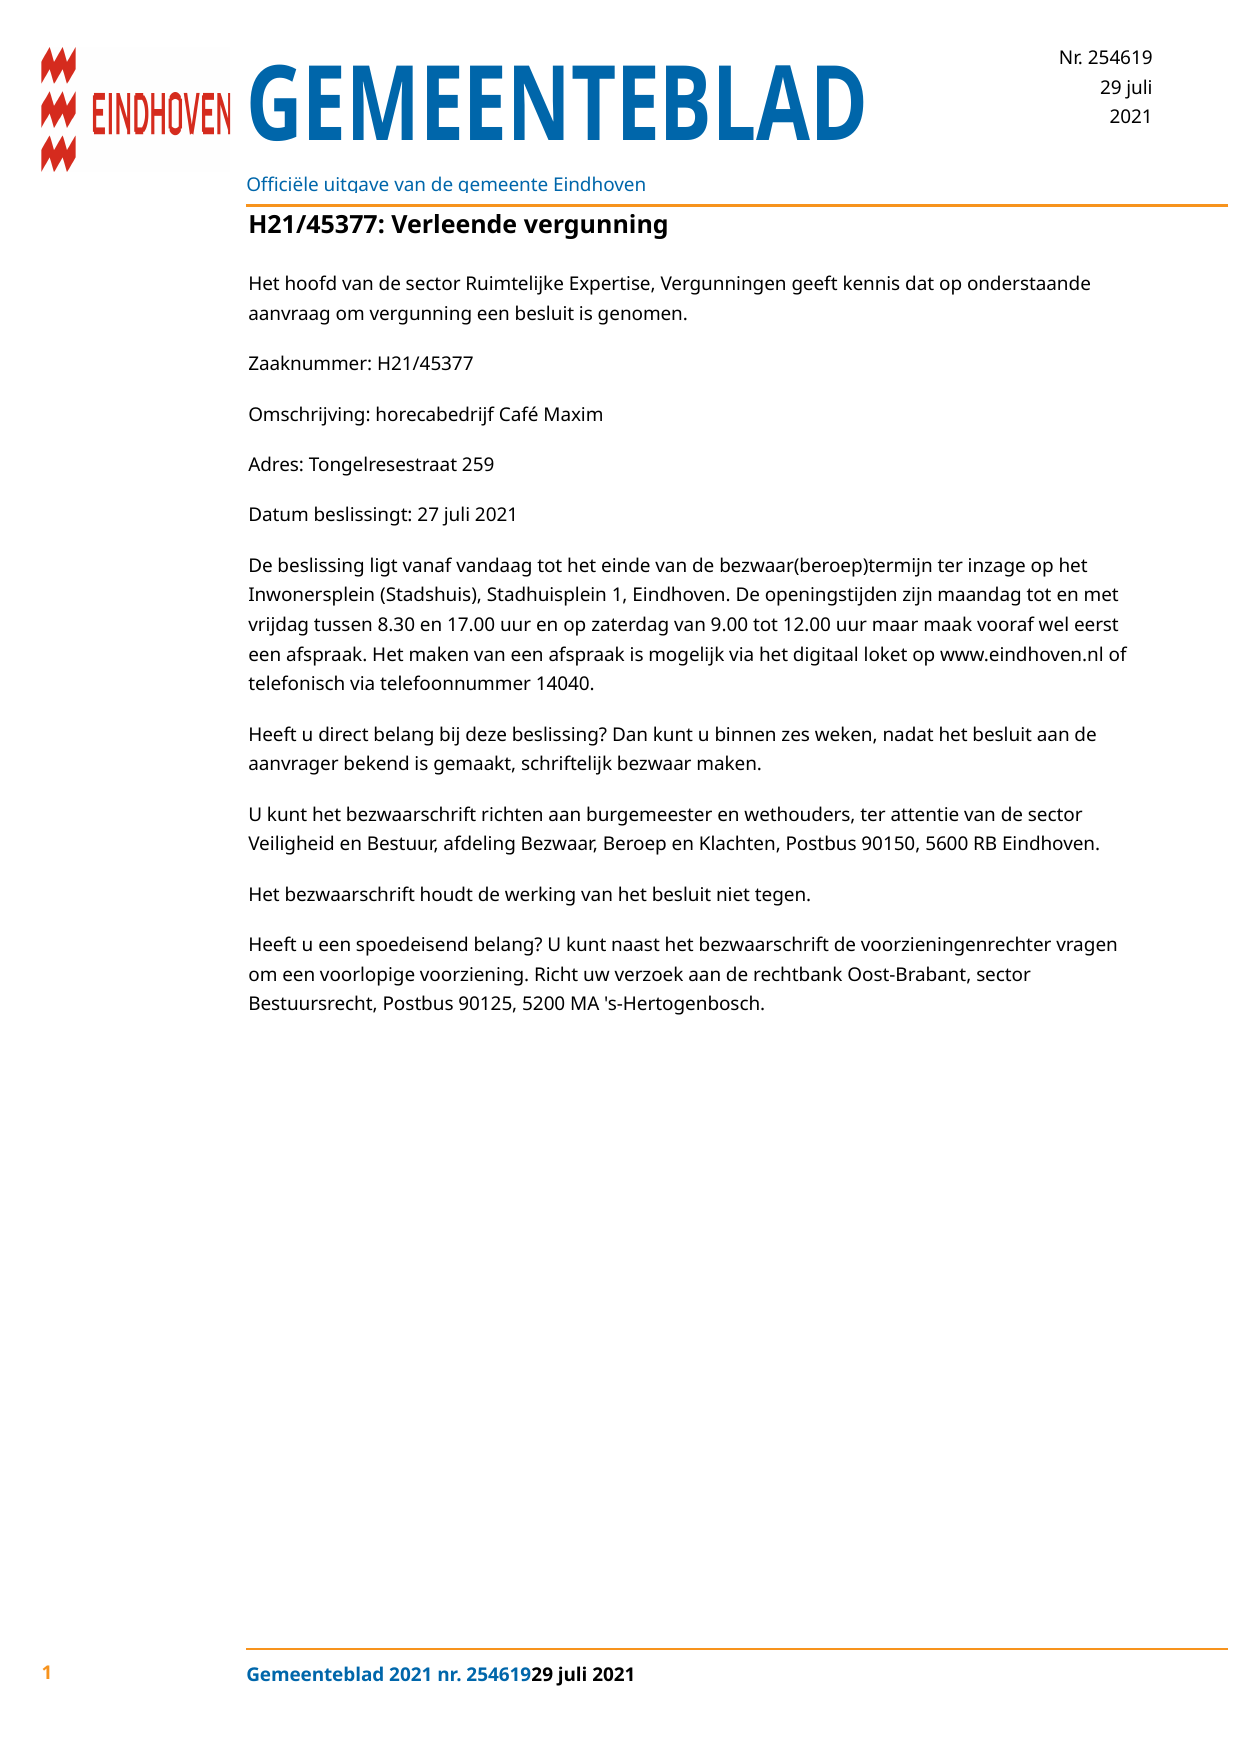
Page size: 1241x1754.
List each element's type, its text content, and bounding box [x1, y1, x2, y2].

text Het hoofd van de sector Ruimtelijke Expertise, Vergunningen geeft kennis dat op onderstaande aanvraag om vergunning een besluit is genomen. [248, 270, 1152, 326]
text U kunt het bezwaarschrift richten aan burgemeester en wethouders, ter attentie van de sector Veiligheid en Bestuur, afdeling Bezwaar, Beroep en Klachten, Postbus 90150, 5600 RB Eindhoven. [248, 801, 1152, 856]
text Het bezwaarschrift houdt de werking van het besluit niet tegen. [248, 881, 1152, 906]
text Heeft u een spoedeisend belang? U kunt naast het bezwaarschrift de voorzieningenrechter vragen om een voorlopige voorziening. Richt uw verzoek aan de rechtbank Oost-Brabant, sector Bestuursrecht, Postbus 90125, 5200 MA 's-Hertogenbosch. [248, 931, 1152, 1016]
text Zaaknummer: H21/45377 [248, 350, 1152, 376]
text H21/45377: Verleende vergunning [248, 207, 1152, 241]
text Datum beslissingt: 27 juli 2021 [248, 502, 1152, 527]
text De beslissing ligt vanaf vandaag tot het einde van de bezwaar(beroep)termijn ter inzage op het Inwonersplein (Stadshuis), Stadhuisplein 1, Eindhoven. De openingstijden zijn maandag tot en met vrijdag tussen 8.30 en 17.00 uur en op zaterdag van 9.00 tot 12.00 uur maar maak vooraf wel eerst een afspraak. Het maken van een afspraak is mogelijk via het digitaal loket op www.eindhoven.nl of telefonisch via telefoonnummer 14040. [248, 552, 1152, 696]
text Heeft u direct belang bij deze beslissing? Dan kunt u binnen zes weken, nadat het besluit aan de aanvrager bekend is gemaakt, schriftelijk bezwaar maken. [248, 721, 1152, 776]
text Omschrijving: horecabedrijf Café Maxim [248, 401, 1152, 426]
text Adres: Tongelresestraat 259 [248, 451, 1152, 477]
picture [41, 47, 231, 172]
